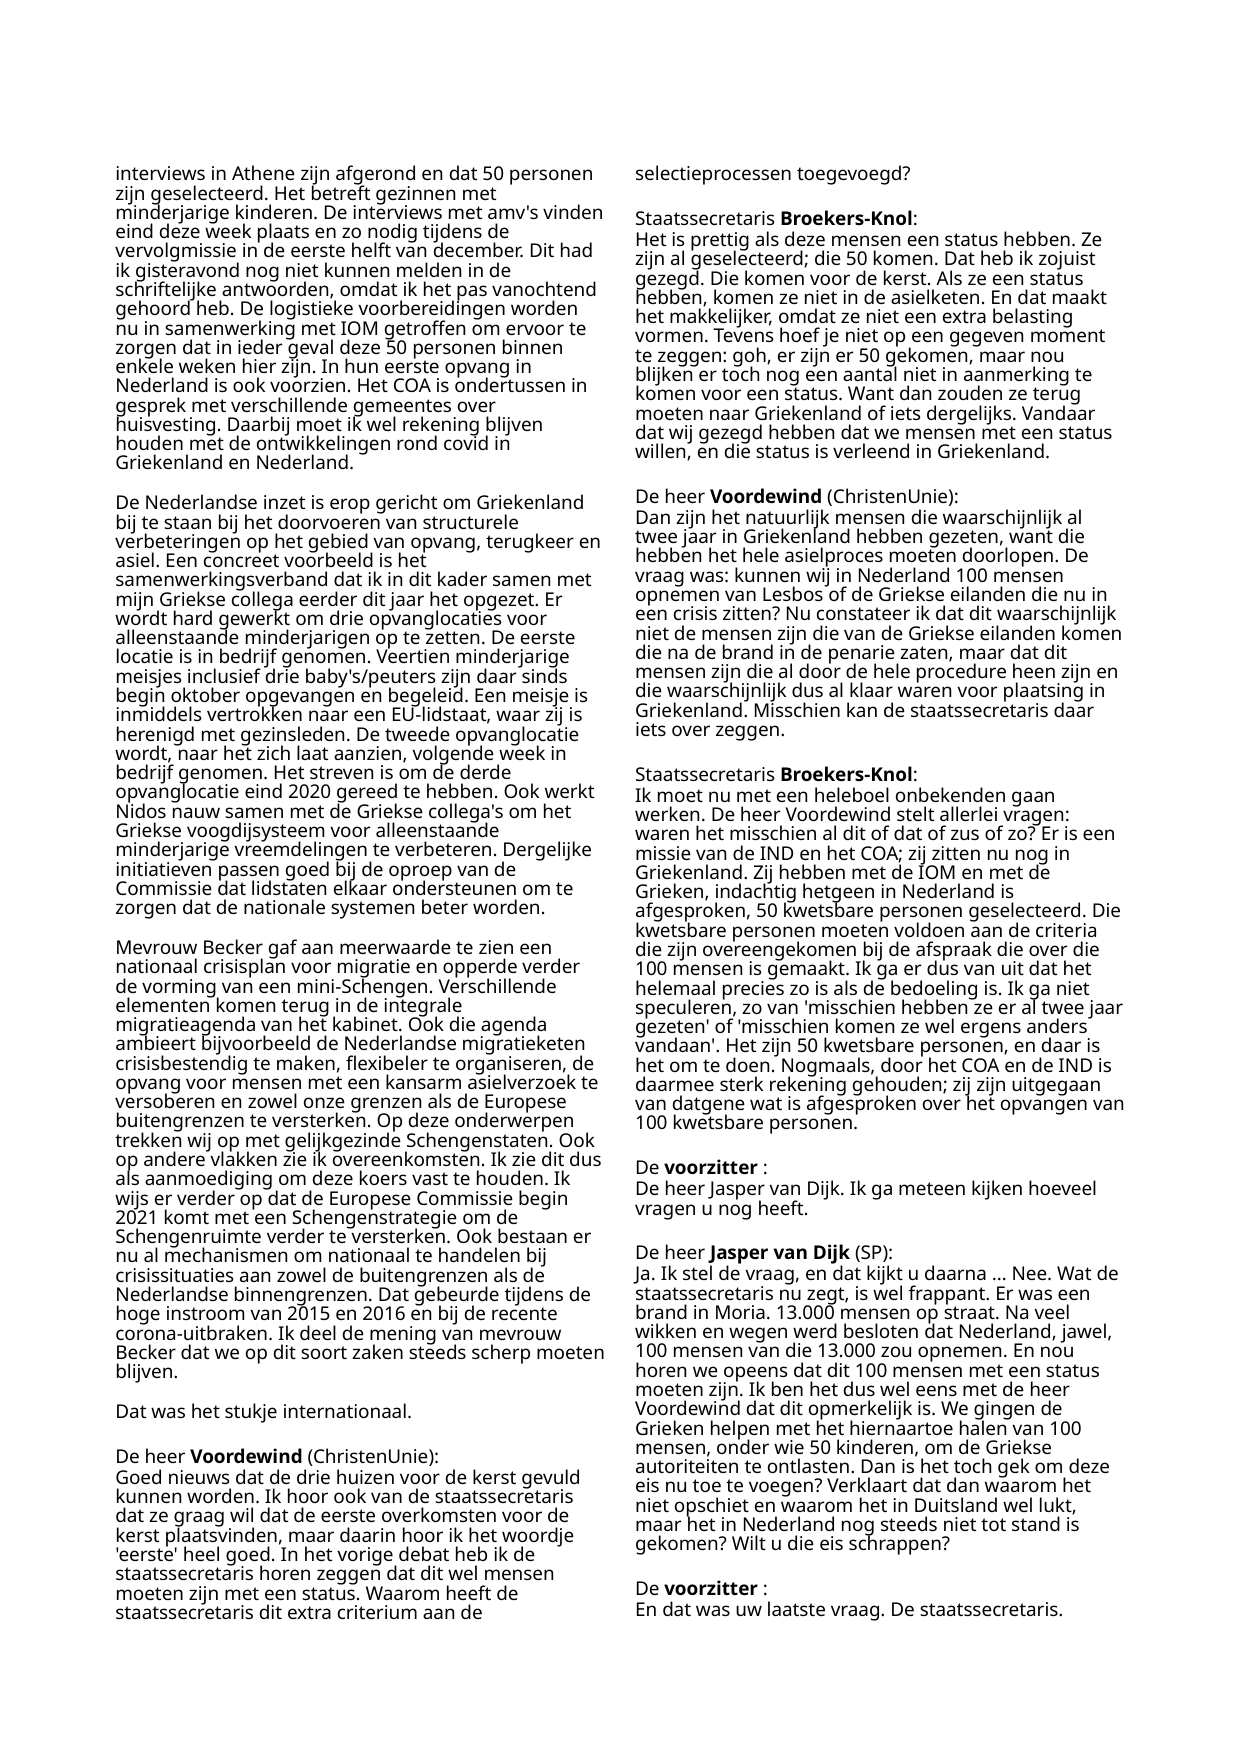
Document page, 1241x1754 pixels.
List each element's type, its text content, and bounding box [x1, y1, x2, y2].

text De heer Jasper van Dijk (SP): [635, 1239, 1125, 1265]
text Staatssecretaris Broekers-Knol: [635, 761, 1125, 787]
text En dat was uw laatste vraag. De staatssecretaris. [635, 1601, 1125, 1620]
text De heer Jasper van Dijk. Ik ga meteen kijken hoeveel vragen u nog heeft. [635, 1180, 1125, 1219]
text Goed nieuws dat de drie huizen voor de kerst gevuld kunnen worden. Ik hoor ook van de staatssecretaris dat ze graag wil dat de eerste overkomsten voor de kerst plaatsvinden, maar daarin hoor ik het woordje 'eerste' heel goed. In het vorige debat heb ik de staatssecretaris horen zeggen dat dit wel mensen moeten zijn met een status. Waarom heeft de staatssecretaris dit extra criterium aan de [115, 1469, 605, 1623]
text Het is prettig als deze mensen een status hebben. Ze zijn al geselecteerd; die 50 komen. Dat heb ik zojuist gezegd. Die komen voor de kerst. Als ze een status hebben, komen ze niet in de asielketen. En dat maakt het makkelijker, omdat ze niet een extra belasting vormen. Tevens hoef je niet op een gegeven moment te zeggen: goh, er zijn er 50 gekomen, maar nou blijken er toch nog een aantal niet in aanmerking te komen voor een status. Want dan zouden ze terug moeten naar Griekenland of iets dergelijks. Vandaar dat wij gezegd hebben dat we mensen met een status willen, en die status is verleend in Griekenland. [635, 231, 1125, 462]
text De heer Voordewind (ChristenUnie): [635, 483, 1125, 509]
text Ja. Ik stel de vraag, en dat kijkt u daarna … Nee. Wat de staatssecretaris nu zegt, is wel frappant. Er was een brand in Moria. 13.000 mensen op straat. Na veel wikken en wegen werd besloten dat Nederland, jawel, 100 mensen van die 13.000 zou opnemen. En nou horen we opeens dat dit 100 mensen met een status moeten zijn. Ik ben het dus wel eens met de heer Voordewind dat dit opmerkelijk is. We gingen de Grieken helpen met het hiernaartoe halen van 100 mensen, onder wie 50 kinderen, om de Griekse autoriteiten te ontlasten. Dan is het toch gek om deze eis nu toe te voegen? Verklaart dat dan waarom het niet opschiet en waarom het in Duitsland wel lukt, maar het in Nederland nog steeds niet tot stand is gekomen? Wilt u die eis schrappen? [635, 1265, 1125, 1554]
text De Nederlandse inzet is erop gericht om Griekenland bij te staan bij het doorvoeren van structurele verbeteringen op het gebied van opvang, terugkeer en asiel. Een concreet voorbeeld is het samenwerkingsverband dat ik in dit kader samen met mijn Griekse collega eerder dit jaar het opgezet. Er wordt hard gewerkt om drie opvanglocaties voor alleenstaande minderjarigen op te zetten. De eerste locatie is in bedrijf genomen. Veertien minderjarige meisjes inclusief drie baby's/peuters zijn daar sinds begin oktober opgevangen en begeleid. Een meisje is inmiddels vertrokken naar een EU-lidstaat, waar zij is herenigd met gezinsleden. De tweede opvanglocatie wordt, naar het zich laat aanzien, volgende week in bedrijf genomen. Het streven is om de derde opvanglocatie eind 2020 gereed te hebben. Ook werkt Nidos nauw samen met de Griekse collega's om het Griekse voogdijsysteem voor alleenstaande minderjarige vreemdelingen te verbeteren. Dergelijke initiatieven passen goed bij de oproep van de Commissie dat lidstaten elkaar ondersteunen om te zorgen dat de nationale systemen beter worden. [115, 494, 605, 918]
text Staatssecretaris Broekers-Knol: [635, 205, 1125, 231]
text interviews in Athene zijn afgerond en dat 50 personen zijn geselecteerd. Het betreft gezinnen met minderjarige kinderen. De interviews met amv's vinden eind deze week plaats en zo nodig tijdens de vervolgmissie in de eerste helft van december. Dit had ik gisteravond nog niet kunnen melden in de schriftelijke antwoorden, omdat ik het pas vanochtend gehoord heb. De logistieke voorbereidingen worden nu in samenwerking met IOM getroffen om ervoor te zorgen dat in ieder geval deze 50 personen binnen enkele weken hier zijn. In hun eerste opvang in Nederland is ook voorzien. Het COA is ondertussen in gesprek met verschillende gemeentes over huisvesting. Daarbij moet ik wel rekening blijven houden met de ontwikkelingen rond covid in Griekenland en Nederland. [115, 165, 605, 474]
text Ik moet nu met een heleboel onbekenden gaan werken. De heer Voordewind stelt allerlei vragen: waren het misschien al dit of dat of zus of zo? Er is een missie van de IND en het COA; zij zitten nu nog in Griekenland. Zij hebben met de IOM en met de Grieken, indachtig hetgeen in Nederland is afgesproken, 50 kwetsbare personen geselecteerd. Die kwetsbare personen moeten voldoen aan de criteria die zijn overeengekomen bij de afspraak die over die 100 mensen is gemaakt. Ik ga er dus van uit dat het helemaal precies zo is als de bedoeling is. Ik ga niet speculeren, zo van 'misschien hebben ze er al twee jaar gezeten' of 'misschien komen ze wel ergens anders vandaan'. Het zijn 50 kwetsbare personen, en daar is het om te doen. Nogmaals, door het COA en de IND is daarmee sterk rekening gehouden; zij zijn uitgegaan van datgene wat is afgesproken over het opvangen van 100 kwetsbare personen. [635, 787, 1125, 1134]
text selectieprocessen toegevoegd? [635, 165, 1125, 184]
text Dat was het stukje internationaal. [115, 1403, 605, 1422]
text Mevrouw Becker gaf aan meerwaarde te zien een nationaal crisisplan voor migratie en opperde verder de vorming van een mini-Schengen. Verschillende elementen komen terug in de integrale migratieagenda van het kabinet. Ook die agenda ambieert bijvoorbeeld de Nederlandse migratieketen crisisbestendig te maken, flexibeler te organiseren, de opvang voor mensen met een kansarm asielverzoek te versoberen en zowel onze grenzen als de Europese buitengrenzen te versterken. Op deze onderwerpen trekken wij op met gelijkgezinde Schengenstaten. Ook op andere vlakken zie ik overeenkomsten. Ik zie dit dus als aanmoediging om deze koers vast te houden. Ik wijs er verder op dat de Europese Commissie begin 2021 komt met een Schengenstrategie om de Schengenruimte verder te versterken. Ook bestaan er nu al mechanismen om nationaal te handelen bij crisissituaties aan zowel de buitengrenzen als de Nederlandse binnengrenzen. Dat gebeurde tijdens de hoge instroom van 2015 en 2016 en bij de recente corona-uitbraken. Ik deel de mening van mevrouw Becker dat we op dit soort zaken steeds scherp moeten blijven. [115, 939, 605, 1382]
text De voorzitter : [635, 1575, 1125, 1601]
text De heer Voordewind (ChristenUnie): [115, 1443, 605, 1469]
text Dan zijn het natuurlijk mensen die waarschijnlijk al twee jaar in Griekenland hebben gezeten, want die hebben het hele asielproces moeten doorlopen. De vraag was: kunnen wij in Nederland 100 mensen opnemen van Lesbos of de Griekse eilanden die nu in een crisis zitten? Nu constateer ik dat dit waarschijnlijk niet de mensen zijn die van de Griekse eilanden komen die na de brand in de penarie zaten, maar dat dit mensen zijn die al door de hele procedure heen zijn en die waarschijnlijk dus al klaar waren voor plaatsing in Griekenland. Misschien kan de staatssecretaris daar iets over zeggen. [635, 509, 1125, 740]
text De voorzitter : [635, 1154, 1125, 1180]
